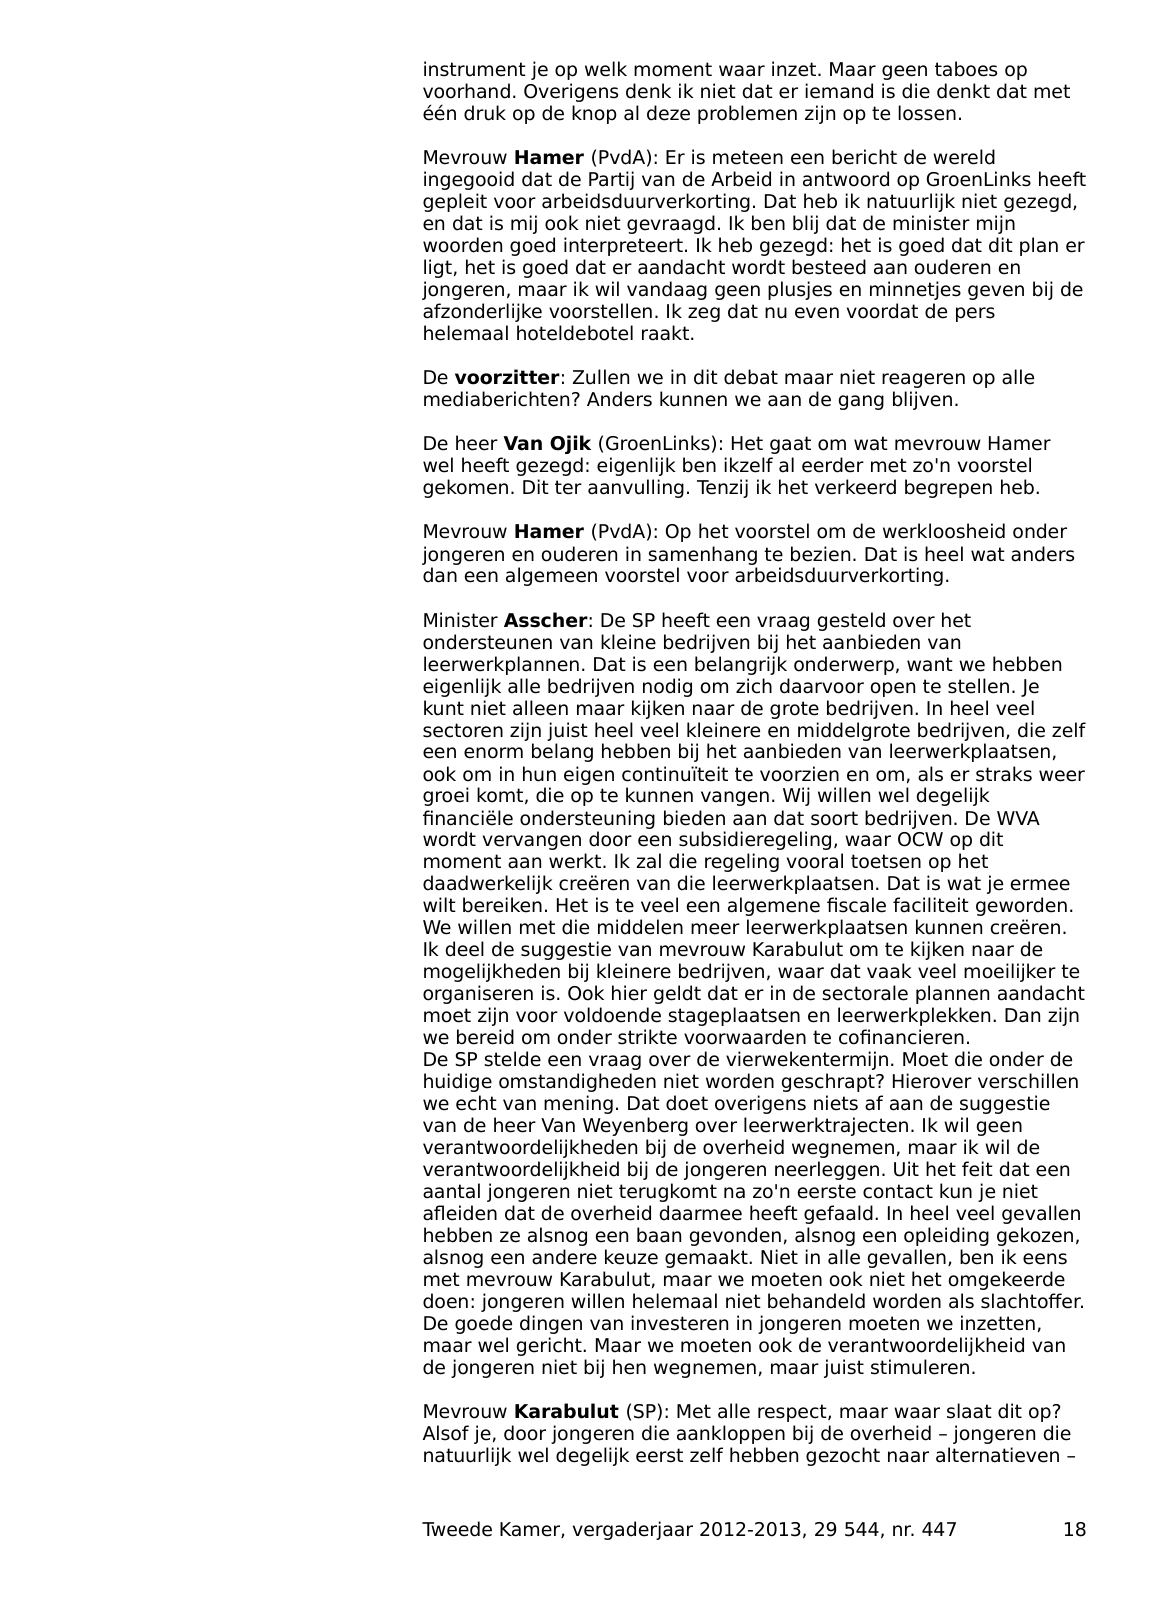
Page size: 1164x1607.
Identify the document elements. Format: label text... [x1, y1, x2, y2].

text De SP stelde een vraag over de vierwekentermijn. Moet die onder de huidige omstandigheden niet worden geschrapt? Hierover verschillen we echt van mening. Dat doet overigens niets af aan de suggestie van de heer Van Weyenberg over leerwerktrajecten. Ik wil geen verantwoordelijkheden bij de overheid wegnemen, maar ik wil de verantwoordelijkheid bij de jongeren neerleggen. Uit het feit dat een aantal jongeren niet terugkomt na zo'n eerste contact kun je niet afleiden dat de overheid daarmee heeft gefaald. In heel veel gevallen hebben ze alsnog een baan gevonden, alsnog een opleiding gekozen, alsnog een andere keuze gemaakt. Niet in alle gevallen, ben ik eens met mevrouw Karabulut, maar we moeten ook niet het omgekeerde doen: jongeren willen helemaal niet behandeld worden als slachtoffer. De goede dingen van investeren in jongeren moeten we inzetten, maar wel gericht. Maar we moeten ook de verantwoordelijkheid van de jongeren niet bij hen wegnemen, maar juist stimuleren. [422, 1049, 1087, 1379]
text De voorzitter: Zullen we in dit debat maar niet reageren op alle mediaberichten? Anders kunnen we aan de gang blijven. [422, 367, 1087, 411]
text Mevrouw Hamer (PvdA): Op het voorstel om de werkloosheid onder jongeren en ouderen in samenhang te bezien. Dat is heel wat anders dan een algemeen voorstel voor arbeidsduurverkorting. [422, 521, 1087, 587]
text Mevrouw Karabulut (SP): Met alle respect, maar waar slaat dit op? Alsof je, door jongeren die aankloppen bij de overheid – jongeren die natuurlijk wel degelijk eerst zelf hebben gezocht naar alternatieven – [422, 1401, 1087, 1467]
text Mevrouw Hamer (PvdA): Er is meteen een bericht de wereld ingegooid dat de Partij van de Arbeid in antwoord op GroenLinks heeft gepleit voor arbeidsduurverkorting. Dat heb ik natuurlijk niet gezegd, en dat is mij ook niet gevraagd. Ik ben blij dat de minister mijn woorden goed interpreteert. Ik heb gezegd: het is goed dat dit plan er ligt, het is goed dat er aandacht wordt besteed aan ouderen en jongeren, maar ik wil vandaag geen plusjes en minnetjes geven bij de afzonderlijke voorstellen. Ik zeg dat nu even voordat de pers helemaal hoteldebotel raakt. [422, 147, 1087, 345]
text Minister Asscher: De SP heeft een vraag gesteld over het ondersteunen van kleine bedrijven bij het aanbieden van leerwerkplannen. Dat is een belangrijk onderwerp, want we hebben eigenlijk alle bedrijven nodig om zich daarvoor open te stellen. Je kunt niet alleen maar kijken naar de grote bedrijven. In heel veel sectoren zijn juist heel veel kleinere en middelgrote bedrijven, die zelf een enorm belang hebben bij het aanbieden van leerwerkplaatsen, ook om in hun eigen continuïteit te voorzien en om, als er straks weer groei komt, die op te kunnen vangen. Wij willen wel degelijk financiële ondersteuning bieden aan dat soort bedrijven. De WVA wordt vervangen door een subsidieregeling, waar OCW op dit moment aan werkt. Ik zal die regeling vooral toetsen op het daadwerkelijk creëren van die leerwerkplaatsen. Dat is wat je ermee wilt bereiken. Het is te veel een algemene fiscale faciliteit geworden. We willen met die middelen meer leerwerkplaatsen kunnen creëren. Ik deel de suggestie van mevrouw Karabulut om te kijken naar de mogelijkheden bij kleinere bedrijven, waar dat vaak veel moeilijker te organiseren is. Ook hier geldt dat er in de sectorale plannen aandacht moet zijn voor voldoende stageplaatsen en leerwerkplekken. Dan zijn we bereid om onder strikte voorwaarden te cofinancieren. [422, 609, 1087, 1049]
text De heer Van Ojik (GroenLinks): Het gaat om wat mevrouw Hamer wel heeft gezegd: eigenlijk ben ikzelf al eerder met zo'n voorstel gekomen. Dit ter aanvulling. Tenzij ik het verkeerd begrepen heb. [422, 433, 1087, 499]
text instrument je op welk moment waar inzet. Maar geen taboes op voorhand. Overigens denk ik niet dat er iemand is die denkt dat met één druk op de knop al deze problemen zijn op te lossen. [422, 59, 1087, 125]
